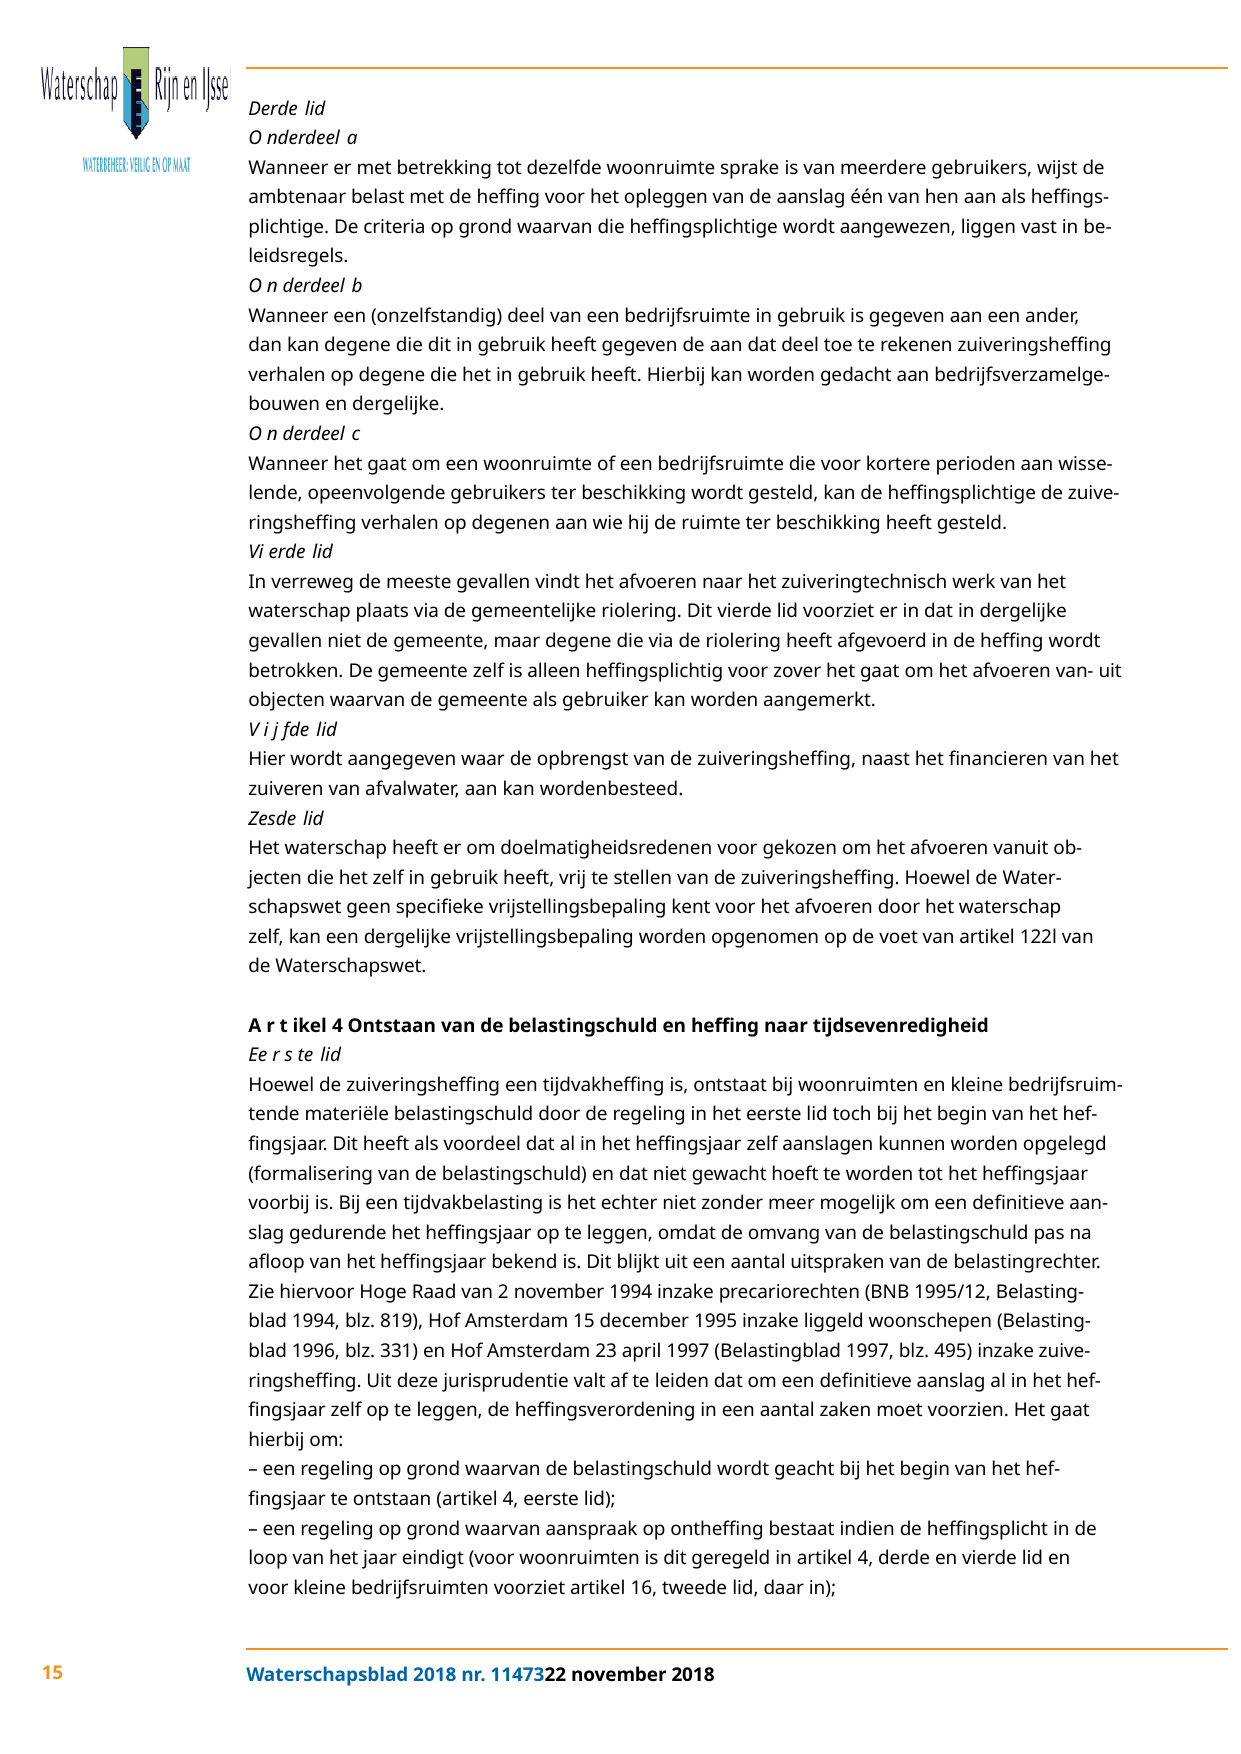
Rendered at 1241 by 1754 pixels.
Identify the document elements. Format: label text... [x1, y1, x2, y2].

text Ee r s te lid [248, 1041, 1152, 1067]
text Vi erde lid [248, 538, 1152, 564]
text In verreweg de meeste gevallen vindt het afvoeren naar het zuiveringtechnisch werk van het waterschap plaats via de gemeentelijke riolering. Dit vierde lid voorziet er in dat in dergelijke gevallen niet de gemeente, maar degene die via de riolering heeft afgevoerd in de heffing wordt betrokken. De gemeente zelf is alleen heffingsplichtig voor zover het gaat om het afvoeren van- uit objecten waarvan de gemeente als gebruiker kan worden aangemerkt. [248, 568, 1152, 712]
text Het waterschap heeft er om doelmatigheidsredenen voor gekozen om het afvoeren vanuit ob- jecten die het zelf in gebruik heeft, vrij te stellen van de zuiveringsheffing. Hoewel de Water- schapswet geen specifieke vrijstellingsbepaling kent voor het afvoeren door het waterschap [248, 834, 1152, 919]
text O nderdeel a [248, 124, 1152, 150]
text verhalen op degene die het in gebruik heeft. Hierbij kan worden gedacht aan bedrijfsverzamelge- bouwen en dergelijke. [248, 361, 1152, 416]
text Wanneer een (onzelfstandig) deel van een bedrijfsruimte in gebruik is gegeven aan een ander, dan kan degene die dit in gebruik heeft gegeven de aan dat deel toe te rekenen zuiveringsheffing [248, 302, 1152, 357]
text – een regeling op grond waarvan aanspraak op ontheffing bestaat indien de heffingsplicht in de loop van het jaar eindigt (voor woonruimten is dit geregeld in artikel 4, derde en vierde lid en voor kleine bedrijfsruimten voorziet artikel 16, tweede lid, daar in); [248, 1515, 1152, 1600]
text – een regeling op grond waarvan de belastingschuld wordt geacht bij het begin van het hef- fingsjaar te ontstaan (artikel 4, eerste lid); [248, 1456, 1152, 1511]
text V i j fde lid [248, 716, 1152, 742]
text Hoewel de zuiveringsheffing een tijdvakheffing is, ontstaat bij woonruimten en kleine bedrijfsruim- tende materiële belastingschuld door de regeling in het eerste lid toch bij het begin van het hef- fingsjaar. Dit heeft als voordeel dat al in het heffingsjaar zelf aanslagen kunnen worden opgelegd (formalisering van de belastingschuld) en dat niet gewacht hoeft te worden tot het heffingsjaar voorbij is. Bij een tijdvakbelasting is het echter niet zonder meer mogelijk om een definitieve aan- slag gedurende het heffingsjaar op te leggen, omdat de omvang van de belastingschuld pas na afloop van het heffingsjaar bekend is. Dit blijkt uit een aantal uitspraken van de belastingrechter. Zie hiervoor Hoge Raad van 2 november 1994 inzake precariorechten (BNB 1995/12, Belasting- blad 1994, blz. 819), Hof Amsterdam 15 december 1995 inzake liggeld woonschepen (Belasting- blad 1996, blz. 331) en Hof Amsterdam 23 april 1997 (Belastingblad 1997, blz. 495) inzake zuive- ringsheffing. Uit deze jurisprudentie valt af te leiden dat om een definitieve aanslag al in het hef- fingsjaar zelf op te leggen, de heffingsverordening in een aantal zaken moet voorzien. Het gaat hierbij om: [248, 1071, 1152, 1452]
text zelf, kan een dergelijke vrijstellingsbepaling worden opgenomen op de voet van artikel 122l van de Waterschapswet. [248, 923, 1152, 978]
text Derde lid [248, 95, 1152, 121]
text O n derdeel b [248, 272, 1152, 298]
text A r t ikel 4 Ontstaan van de belastingschuld en heffing naar tijdsevenredigheid [248, 1012, 1152, 1038]
text Hier wordt aangegeven waar de opbrengst van de zuiveringsheffing, naast het financieren van het zuiveren van afvalwater, aan kan wordenbesteed. [248, 746, 1152, 801]
text O n derdeel c [248, 420, 1152, 446]
picture [41, 47, 231, 172]
text Zesde lid [248, 805, 1152, 831]
text Wanneer er met betrekking tot dezelfde woonruimte sprake is van meerdere gebruikers, wijst de ambtenaar belast met de heffing voor het opleggen van de aanslag één van hen aan als heffings- plichtige. De criteria op grond waarvan die heffingsplichtige wordt aangewezen, liggen vast in be- leidsregels. [248, 154, 1152, 268]
text Wanneer het gaat om een woonruimte of een bedrijfsruimte die voor kortere perioden aan wisse- lende, opeenvolgende gebruikers ter beschikking wordt gesteld, kan de heffingsplichtige de zuive- ringsheffing verhalen op degenen aan wie hij de ruimte ter beschikking heeft gesteld. [248, 450, 1152, 535]
